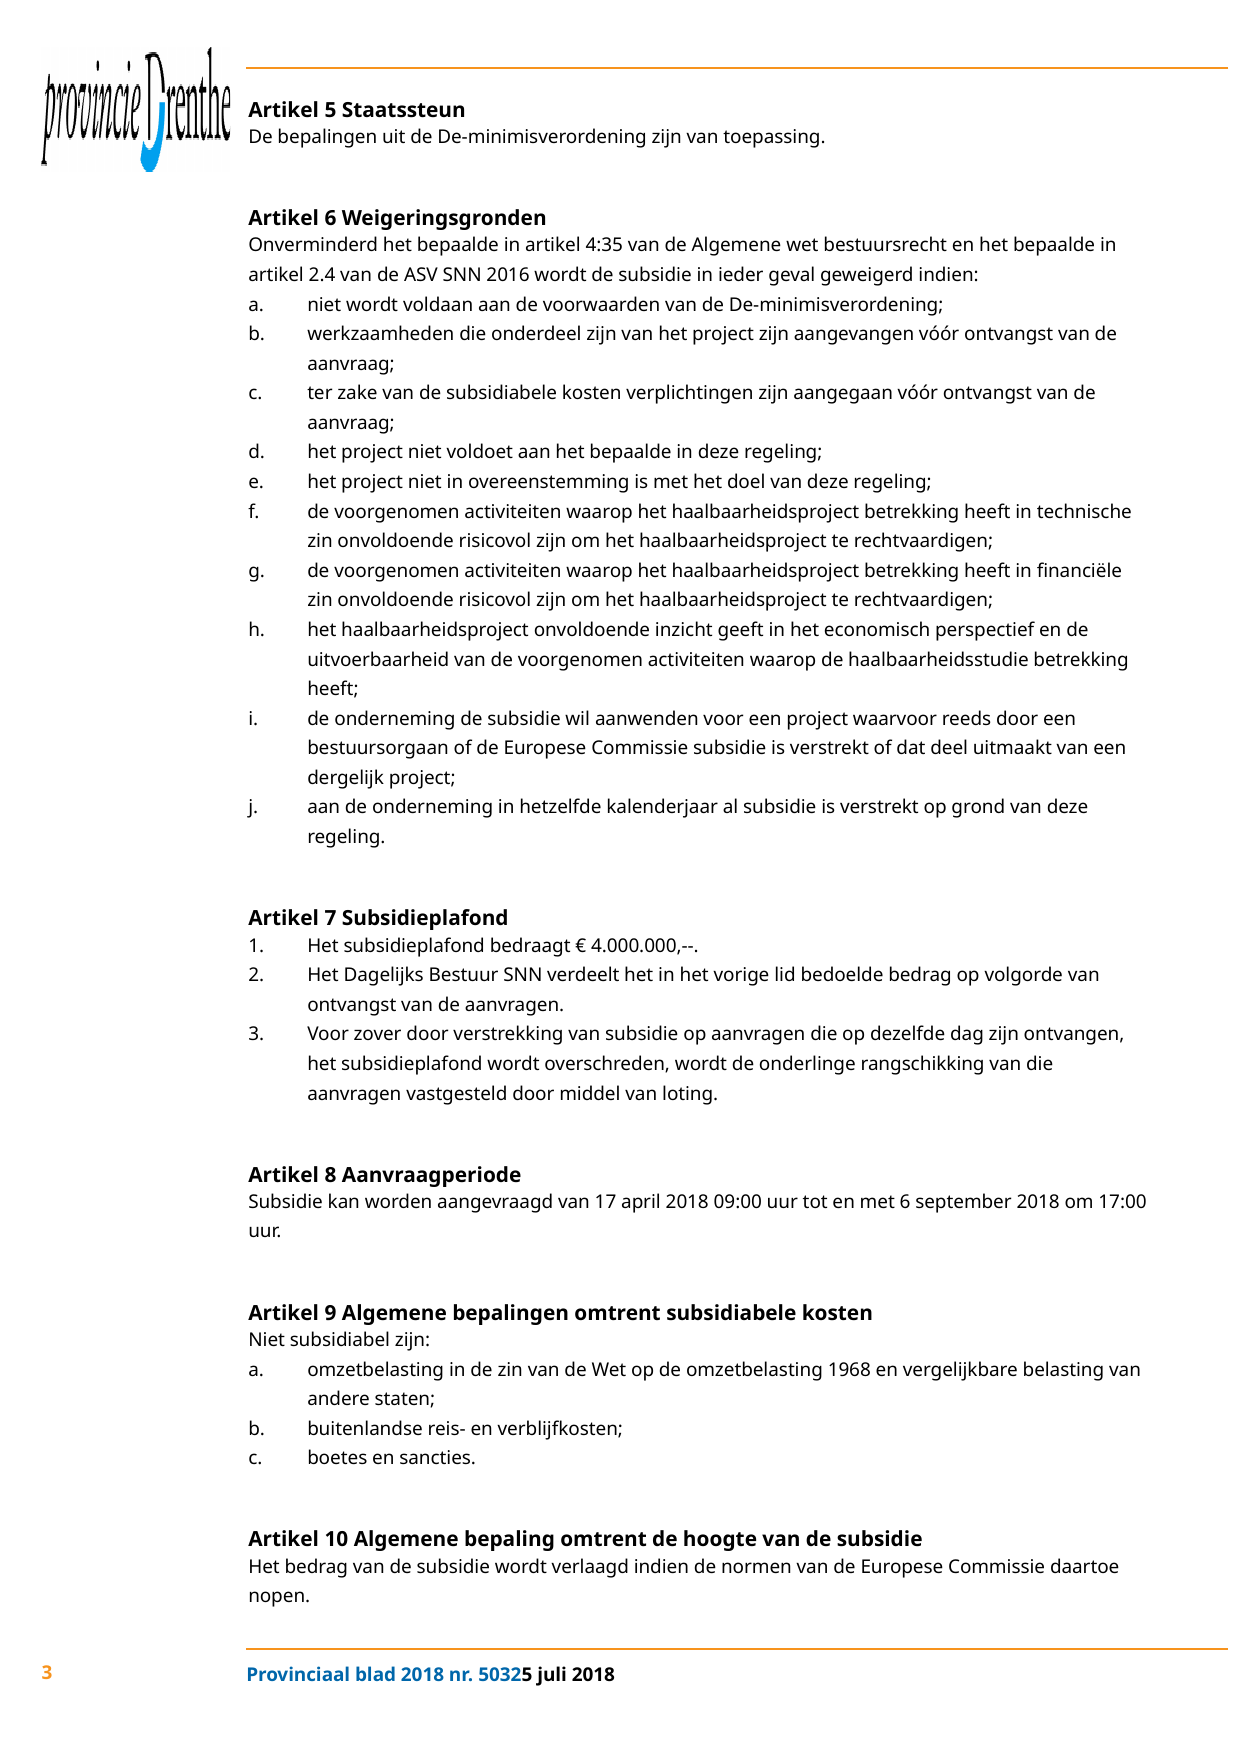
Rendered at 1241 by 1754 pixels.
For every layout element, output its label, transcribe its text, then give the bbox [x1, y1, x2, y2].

list het project niet voldoet aan het bepaalde in deze regeling; [248, 439, 1152, 464]
picture [41, 47, 231, 172]
text Onverminderd het bepaalde in artikel 4:35 van de Algemene wet bestuursrecht en het bepaalde in artikel 2.4 van de ASV SNN 2016 wordt de subsidie in ieder geval geweigerd indien: [248, 232, 1152, 287]
list de voorgenomen activiteiten waarop het haalbaarheidsproject betrekking heeft in financiële zin onvoldoende risicovol zijn om het haalbaarheidsproject te rechtvaardigen; [248, 557, 1152, 612]
list het project niet in overeenstemming is met het doel van deze regeling; [248, 468, 1152, 494]
list de voorgenomen activiteiten waarop het haalbaarheidsproject betrekking heeft in technische zin onvoldoende risicovol zijn om het haalbaarheidsproject te rechtvaardigen; [248, 498, 1152, 553]
list Het subsidieplafond bedraagt € 4.000.000,--. [248, 932, 1152, 957]
text Subsidie kan worden aangevraagd van 17 april 2018 09:00 uur tot en met 6 september 2018 om 17:00 uur. [248, 1188, 1152, 1243]
list werkzaamheden die onderdeel zijn van het project zijn aangevangen vóór ontvangst van de aanvraag; [248, 320, 1152, 376]
text Artikel 6 Weigeringsgronden [248, 203, 1152, 232]
text Artikel 10 Algemene bepaling omtrent de hoogte van de subsidie [248, 1524, 1152, 1553]
list Het Dagelijks Bestuur SNN verdeelt het in het vorige lid bedoelde bedrag op volgorde van ontvangst van de aanvragen. [248, 961, 1152, 1017]
text Artikel 8 Aanvraagperiode [248, 1160, 1152, 1188]
list omzetbelasting in de zin van de Wet op de omzetbelasting 1968 en vergelijkbare belasting van andere staten; [248, 1356, 1152, 1411]
list ter zake van de subsidiabele kosten verplichtingen zijn aangegaan vóór ontvangst van de aanvraag; [248, 379, 1152, 435]
list buitenlandse reis- en verblijfkosten; [248, 1415, 1152, 1441]
text De bepalingen uit de De-minimisverordening zijn van toepassing. [248, 123, 1152, 149]
text Het bedrag van de subsidie wordt verlaagd indien de normen van de Europese Commissie daartoe nopen. [248, 1553, 1152, 1608]
text Artikel 7 Subsidieplafond [248, 903, 1152, 932]
text Artikel 5 Staatssteun [248, 95, 1152, 123]
list boetes en sancties. [248, 1444, 1152, 1470]
list niet wordt voldaan aan de voorwaarden van de De-minimisverordening; [248, 291, 1152, 317]
list het haalbaarheidsproject onvoldoende inzicht geeft in het economisch perspectief en de uitvoerbaarheid van de voorgenomen activiteiten waarop de haalbaarheidsstudie betrekking heeft; [248, 616, 1152, 701]
text Niet subsidiabel zijn: [248, 1326, 1152, 1352]
text Artikel 9 Algemene bepalingen omtrent subsidiabele kosten [248, 1298, 1152, 1326]
list de onderneming de subsidie wil aanwenden voor een project waarvoor reeds door een bestuursorgaan of de Europese Commissie subsidie is verstrekt of dat deel uitmaakt van een dergelijk project; [248, 705, 1152, 790]
list Voor zover door verstrekking van subsidie op aanvragen die op dezelfde dag zijn ontvangen, het subsidieplafond wordt overschreden, wordt de onderlinge rangschikking van die aanvragen vastgesteld door middel van loting. [248, 1021, 1152, 1105]
list aan de onderneming in hetzelfde kalenderjaar al subsidie is verstrekt op grond van deze regeling. [248, 794, 1152, 849]
